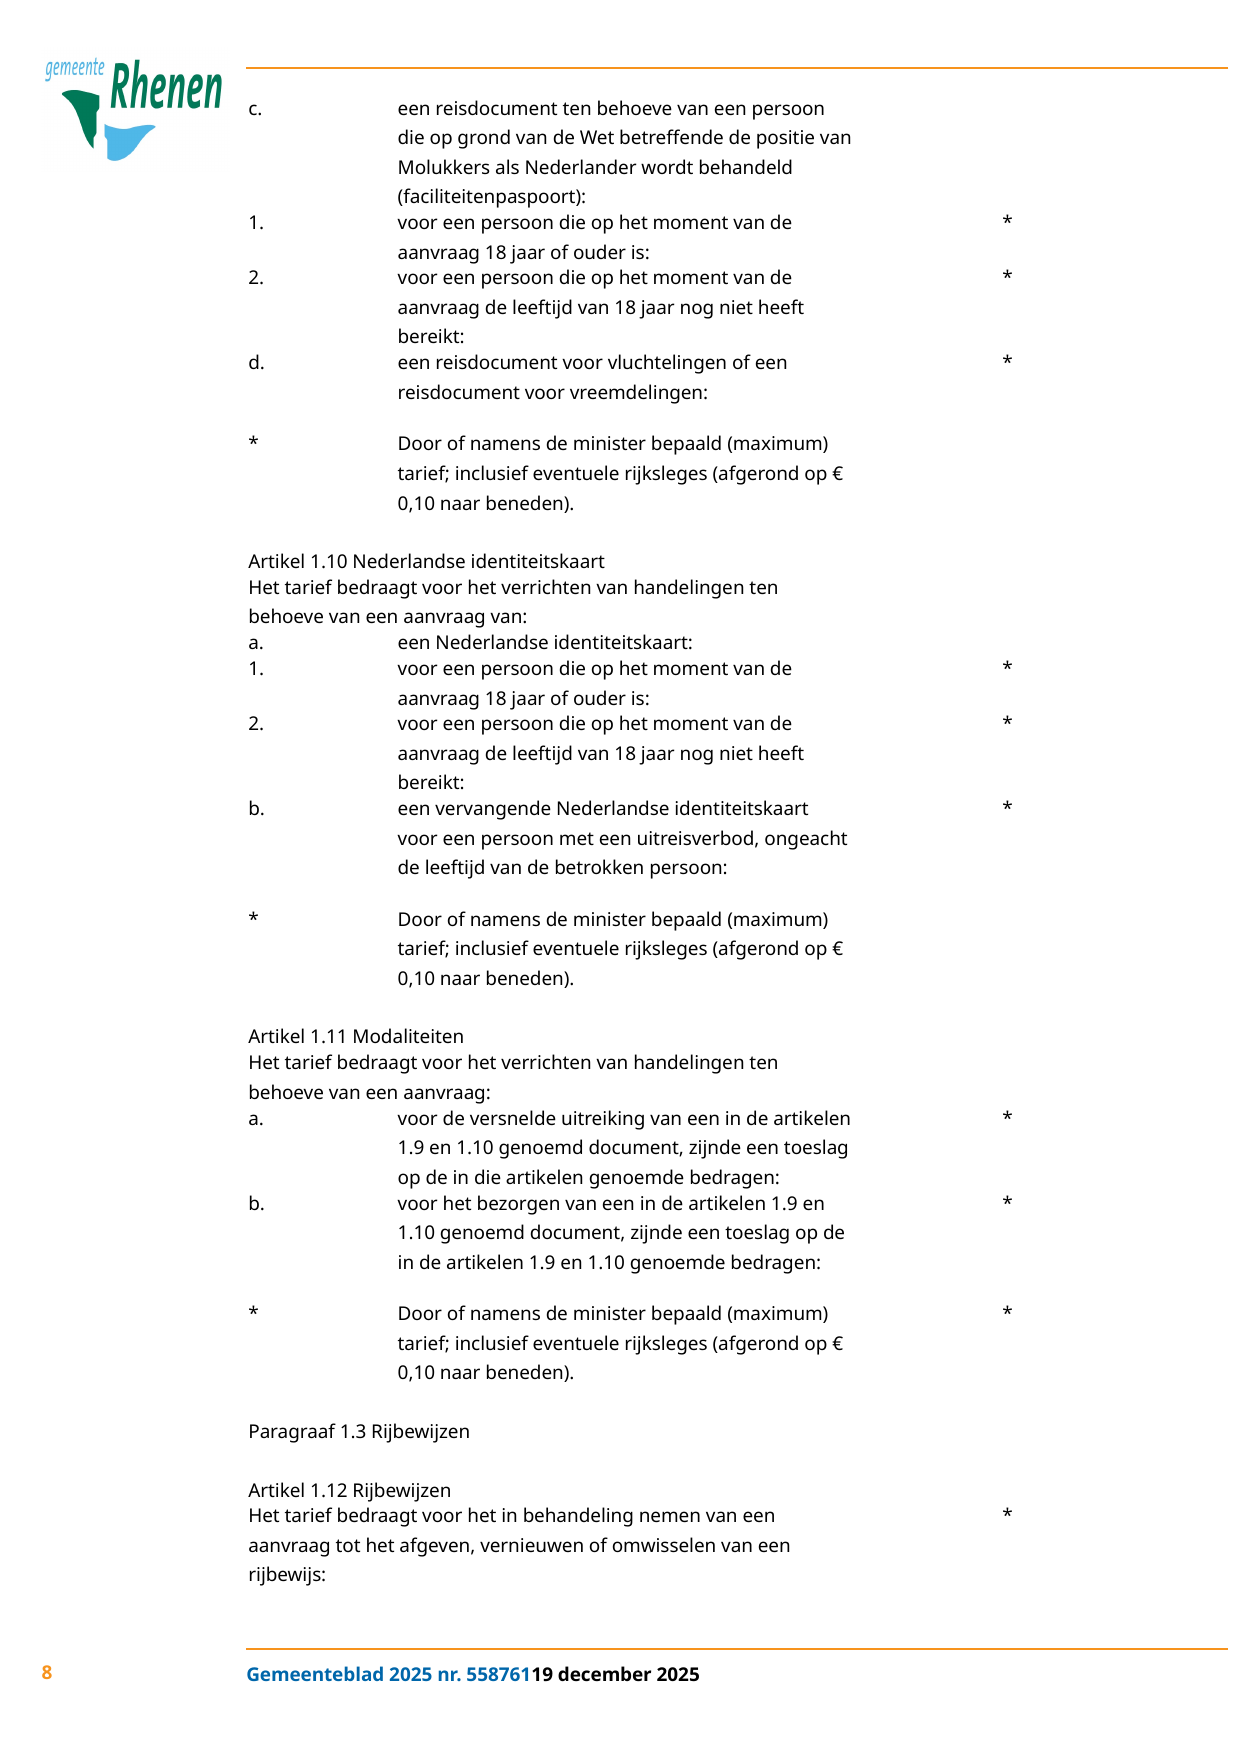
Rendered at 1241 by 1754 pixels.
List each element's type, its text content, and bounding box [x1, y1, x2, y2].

table_cell [853, 795, 1002, 880]
table_cell b. [248, 1190, 397, 1274]
table_cell [1002, 95, 1152, 209]
table_header [944, 1418, 1152, 1444]
table_cell b. [248, 795, 397, 880]
table_cell [1002, 574, 1152, 629]
table_cell [853, 1190, 1002, 1274]
table_cell Door of namens de minister bepaald (maximum) tarief; inclusief eventuele rijksleges (afgerond op € 0,10 naar beneden). [398, 906, 852, 991]
table_cell * [1002, 350, 1152, 405]
table_cell [853, 880, 1002, 906]
table_cell 2. [248, 265, 397, 349]
table_cell [398, 880, 852, 906]
table_header Paragraaf 1.3 Rijbewijzen [248, 1418, 944, 1444]
table_cell een reisdocument ten behoeve van een persoon die op grond van de Wet betreffende de positie van Molukkers als Nederlander wordt behandeld (faciliteitenpaspoort): [398, 95, 852, 209]
table_cell [853, 405, 1002, 431]
table_cell * [1002, 1105, 1152, 1190]
table_cell [853, 1503, 1002, 1587]
table_cell [1002, 1275, 1152, 1300]
table_cell * [1002, 1503, 1152, 1587]
table_cell [1002, 405, 1152, 431]
table_cell 1. [248, 655, 397, 710]
table_cell [853, 431, 1002, 515]
table_cell * [248, 1300, 397, 1385]
table_header Artikel 1.12 Rijbewijzen [248, 1477, 1152, 1502]
table_cell voor een persoon die op het moment van de aanvraag de leeftijd van 18 jaar nog niet heeft bereikt: [398, 265, 852, 349]
table_cell een reisdocument voor vluchtelingen of een reisdocument voor vreemdelingen: [398, 350, 852, 405]
table_cell voor een persoon die op het moment van de aanvraag de leeftijd van 18 jaar nog niet heeft bereikt: [398, 710, 852, 795]
table_cell [1002, 1050, 1152, 1105]
table_header Artikel 1.10 Nederlandse identiteitskaart [248, 548, 1152, 574]
table_cell [248, 405, 397, 431]
table_cell [398, 1275, 852, 1300]
table_cell * [1002, 795, 1152, 880]
table_cell * [248, 906, 397, 991]
table_cell [853, 1050, 1002, 1105]
picture [41, 47, 231, 172]
table_cell voor de versnelde uitreiking van een in de artikelen 1.9 en 1.10 genoemd document, zijnde een toeslag op de in die artikelen genoemde bedragen: [398, 1105, 852, 1190]
table_cell [853, 574, 1002, 629]
table_cell [853, 350, 1002, 405]
table_cell * [1002, 265, 1152, 349]
table_cell * [1002, 710, 1152, 795]
table_cell Het tarief bedraagt voor het verrichten van handelingen ten behoeve van een aanvraag: [248, 1050, 852, 1105]
table_cell Het tarief bedraagt voor het verrichten van handelingen ten behoeve van een aanvraag van: [248, 574, 852, 629]
table_cell * [1002, 1190, 1152, 1274]
table_cell [853, 1105, 1002, 1190]
table_cell [853, 95, 1002, 209]
table_cell een vervangende Nederlandse identiteitskaart voor een persoon met een uitreisverbod, ongeacht de leeftijd van de betrokken persoon: [398, 795, 852, 880]
table_cell [853, 265, 1002, 349]
table_cell [853, 710, 1002, 795]
table_cell [1002, 880, 1152, 906]
table_cell [853, 655, 1002, 710]
table_cell [398, 405, 852, 431]
table_cell een Nederlandse identiteitskaart: [398, 629, 852, 655]
table_cell * [1002, 209, 1152, 264]
table_cell voor een persoon die op het moment van de aanvraag 18 jaar of ouder is: [398, 209, 852, 264]
table_cell c. [248, 95, 397, 209]
table_cell * [248, 431, 397, 515]
table_cell a. [248, 629, 397, 655]
table_cell [248, 1275, 397, 1300]
table_cell [853, 1275, 1002, 1300]
table_header Artikel 1.11 Modaliteiten [248, 1024, 1152, 1049]
table_cell [853, 1300, 1002, 1385]
table_cell Door of namens de minister bepaald (maximum) tarief; inclusief eventuele rijksleges (afgerond op € 0,10 naar beneden). [398, 1300, 852, 1385]
table_cell voor het bezorgen van een in de artikelen 1.9 en 1.10 genoemd document, zijnde een toeslag op de in de artikelen 1.9 en 1.10 genoemde bedragen: [398, 1190, 852, 1274]
table_cell [1002, 906, 1152, 991]
table_cell d. [248, 350, 397, 405]
table_cell [1002, 629, 1152, 655]
table_cell [1002, 431, 1152, 515]
table_cell * [1002, 655, 1152, 710]
table_cell * [1002, 1300, 1152, 1385]
table_cell Het tarief bedraagt voor het in behandeling nemen van een aanvraag tot het afgeven, vernieuwen of omwisselen van een rijbewijs: [248, 1503, 852, 1587]
table_cell [248, 880, 397, 906]
table_cell 1. [248, 209, 397, 264]
table_cell Door of namens de minister bepaald (maximum) tarief; inclusief eventuele rijksleges (afgerond op € 0,10 naar beneden). [398, 431, 852, 515]
table_cell a. [248, 1105, 397, 1190]
table_cell [853, 209, 1002, 264]
table_cell 2. [248, 710, 397, 795]
table_cell [853, 629, 1002, 655]
table_cell voor een persoon die op het moment van de aanvraag 18 jaar of ouder is: [398, 655, 852, 710]
table_cell [853, 906, 1002, 991]
